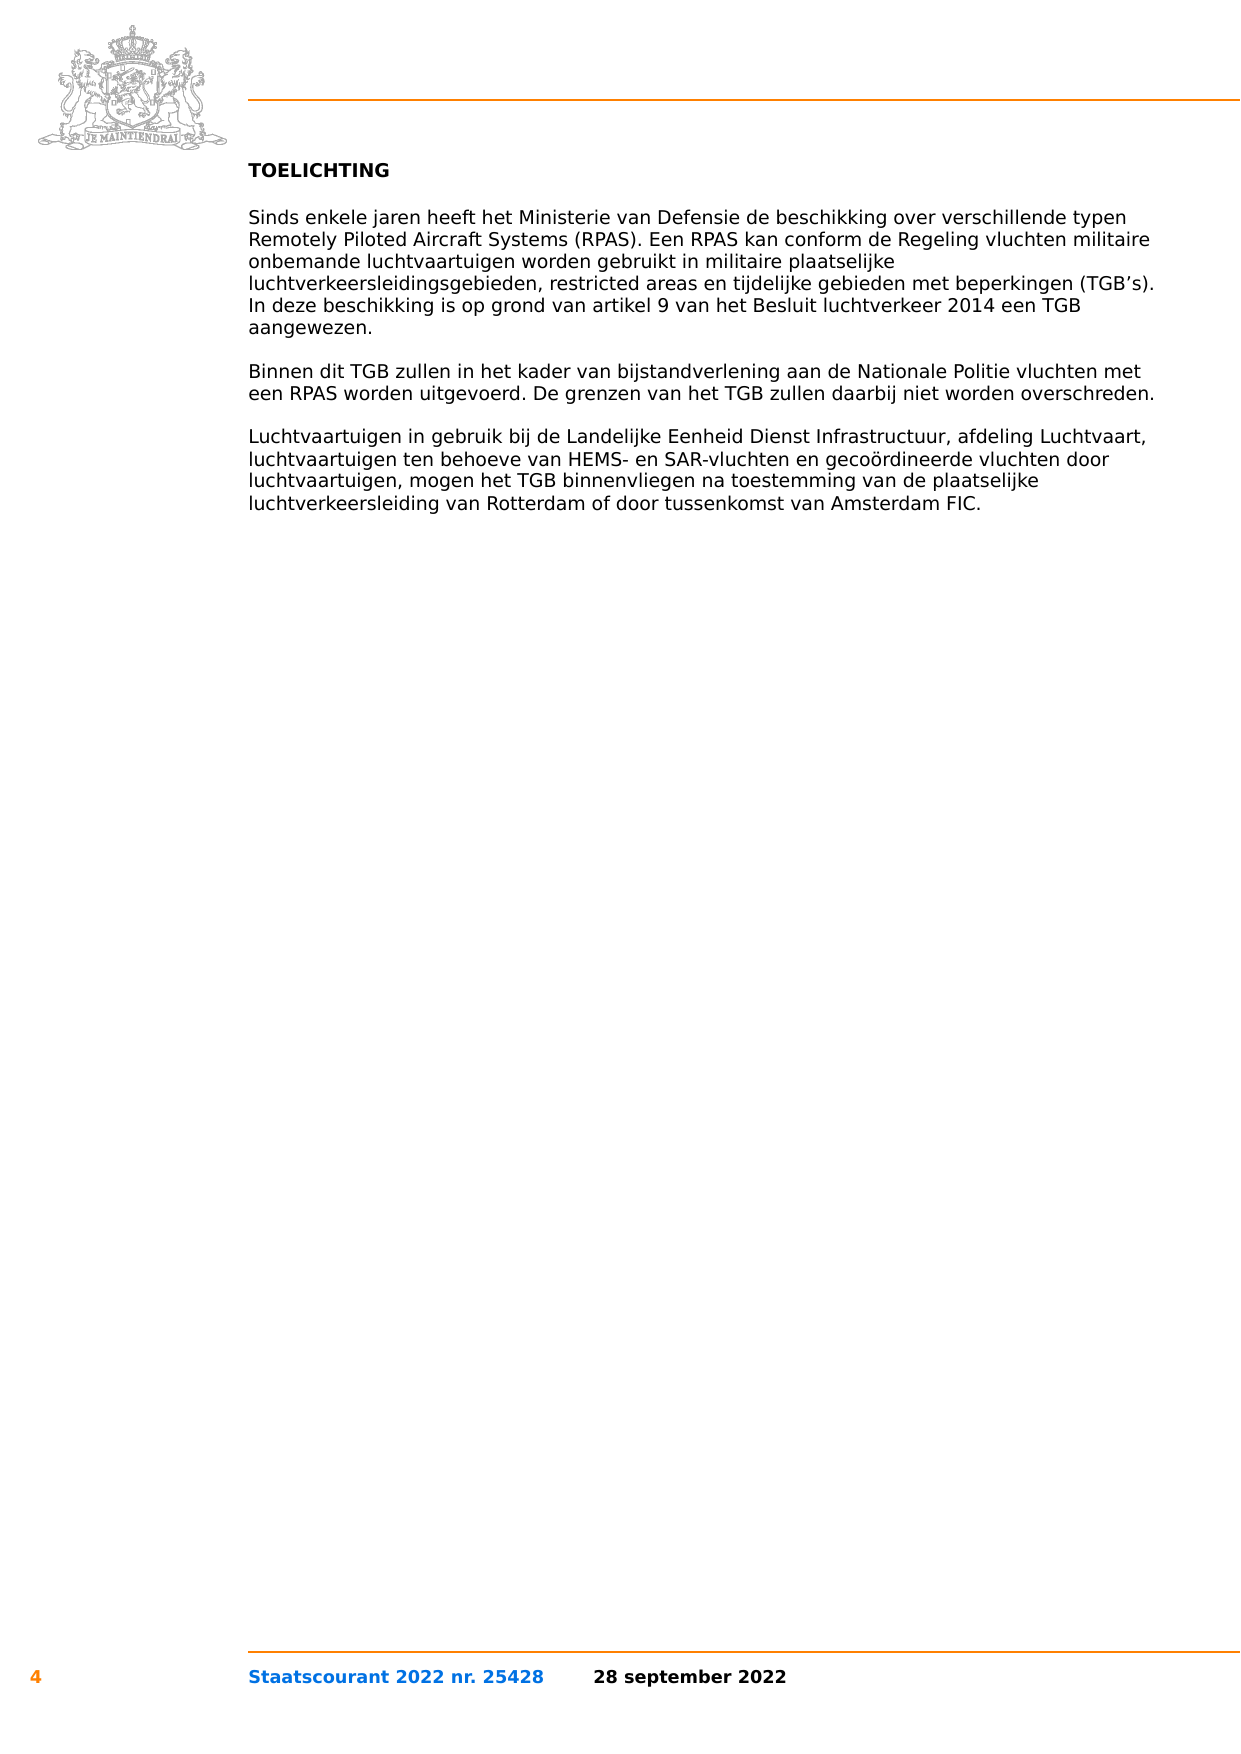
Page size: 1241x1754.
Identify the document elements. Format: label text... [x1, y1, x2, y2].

picture [38, 25, 227, 150]
text Binnen dit TGB zullen in het kader van bijstandverlening aan de Nationale Politie vluchten met een RPAS worden uitgevoerd. De grenzen van het TGB zullen daarbij niet worden overschreden. [248, 361, 1163, 404]
text Sinds enkele jaren heeft het Ministerie van Defensie de beschikking over verschillende typen Remotely Piloted Aircraft Systems (RPAS). Een RPAS kan conform de Regeling vluchten militaire onbemande luchtvaartuigen worden gebruikt in militaire plaatselijke luchtverkeersleidingsgebieden, restricted areas en tijdelijke gebieden met beperkingen (TGB’s). In deze beschikking is op grond van artikel 9 van het Besluit luchtverkeer 2014 een TGB aangewezen. [248, 207, 1163, 339]
text Luchtvaartuigen in gebruik bij de Landelijke Eenheid Dienst Infrastructuur, afdeling Luchtvaart, luchtvaartuigen ten behoeve van HEMS- en SAR-vluchten en gecoördineerde vluchten door luchtvaartuigen, mogen het TGB binnenvliegen na toestemming van de plaatselijke luchtverkeersleiding van Rotterdam of door tussenkomst van Amsterdam FIC. [248, 426, 1163, 514]
subtitle TOELICHTING [248, 160, 1163, 182]
